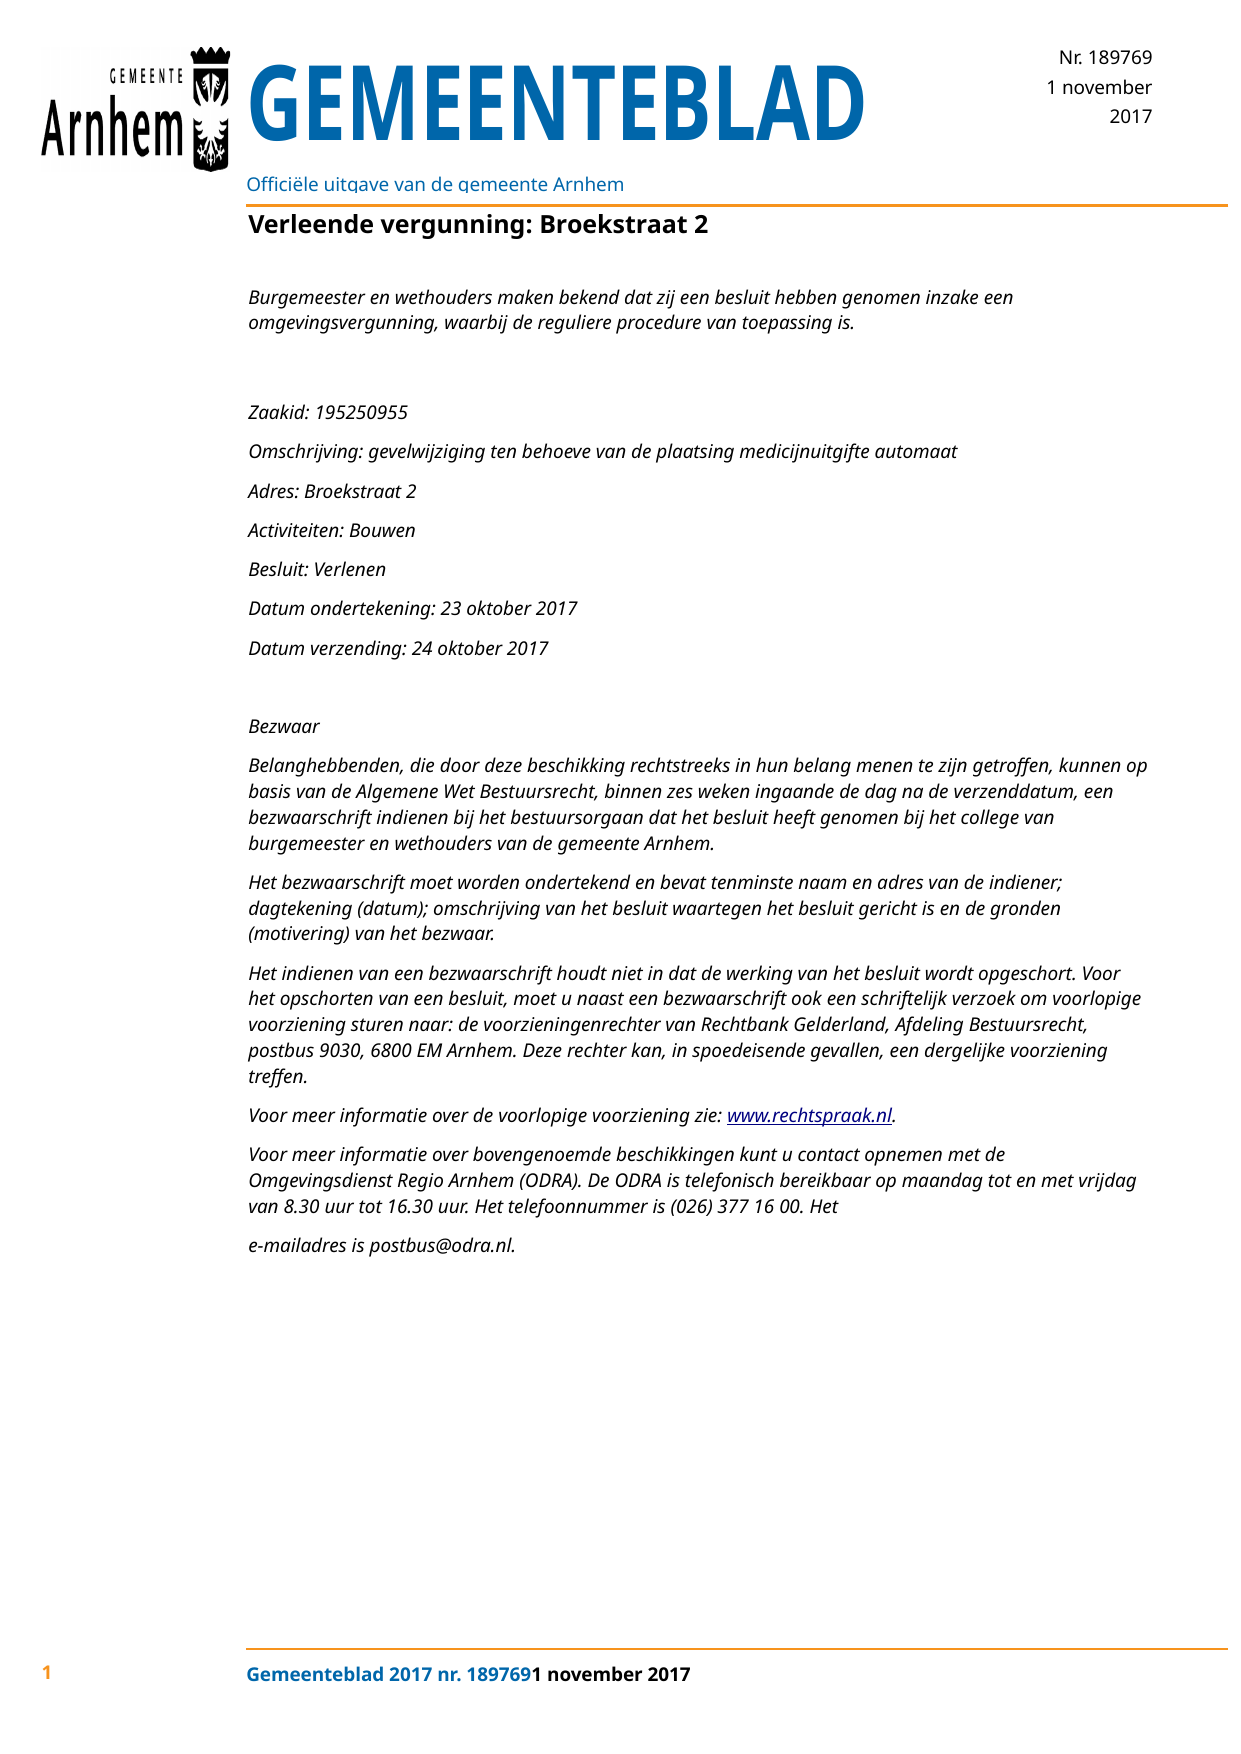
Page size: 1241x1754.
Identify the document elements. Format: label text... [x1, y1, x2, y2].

text Zaakid: 195250955 [248, 399, 1152, 425]
text Activiteiten: Bouwen [248, 517, 1152, 543]
text Datum ondertekening: 23 oktober 2017 [248, 596, 1152, 621]
text Bezwaar [248, 713, 1152, 739]
text Het bezwaarschrift moet worden ondertekend en bevat tenminste naam en adres van de indiener; dagtekening (datum); omschrijving van het besluit waartegen het besluit gericht is en de gronden (motivering) van het bezwaar. [248, 869, 1152, 946]
text Adres: Broekstraat 2 [248, 478, 1152, 503]
text Voor meer informatie over bovengenoemde beschikkingen kunt u contact opnemen met de Omgevingsdienst Regio Arnhem (ODRA). De ODRA is telefonisch bereikbaar op maandag tot en met vrijdag van 8.30 uur tot 16.30 uur. Het telefoonnummer is (026) 377 16 00. Het [248, 1141, 1152, 1218]
text Verleende vergunning: Broekstraat 2 [248, 207, 1152, 241]
text Voor meer informatie over de voorlopige voorziening zie: www.rechtspraak.nl. [248, 1102, 1152, 1128]
text Het indienen van een bezwaarschrift houdt niet in dat de werking van het besluit wordt opgeschort. Voor het opschorten van een besluit, moet u naast een bezwaarschrift ook een schriftelijk verzoek om voorlopige voorziening sturen naar: de voorzieningenrechter van Rechtbank Gelderland, Afdeling Bestuursrecht, postbus 9030, 6800 EM Arnhem. Deze rechter kan, in spoedeisende gevallen, een dergelijke voorziening treffen. [248, 960, 1152, 1088]
text Omschrijving: gevelwijziging ten behoeve van de plaatsing medicijnuitgifte automaat [248, 438, 1152, 464]
text e-mailadres is postbus@odra.nl. [248, 1232, 1152, 1258]
text Belanghebbenden, die door deze beschikking rechtstreeks in hun belang menen te zijn getroffen, kunnen op basis van de Algemene Wet Bestuursrecht, binnen zes weken ingaande de dag na de verzenddatum, een bezwaarschrift indienen bij het bestuursorgaan dat het besluit heeft genomen bij het college van burgemeester en wethouders van de gemeente Arnhem. [248, 753, 1152, 856]
text Burgemeester en wethouders maken bekend dat zij een besluit hebben genomen inzake een omgevingsvergunning, waarbij de reguliere procedure van toepassing is. [248, 284, 1152, 335]
text Besluit: Verlenen [248, 556, 1152, 582]
text Datum verzending: 24 oktober 2017 [248, 635, 1152, 661]
picture [41, 47, 231, 172]
